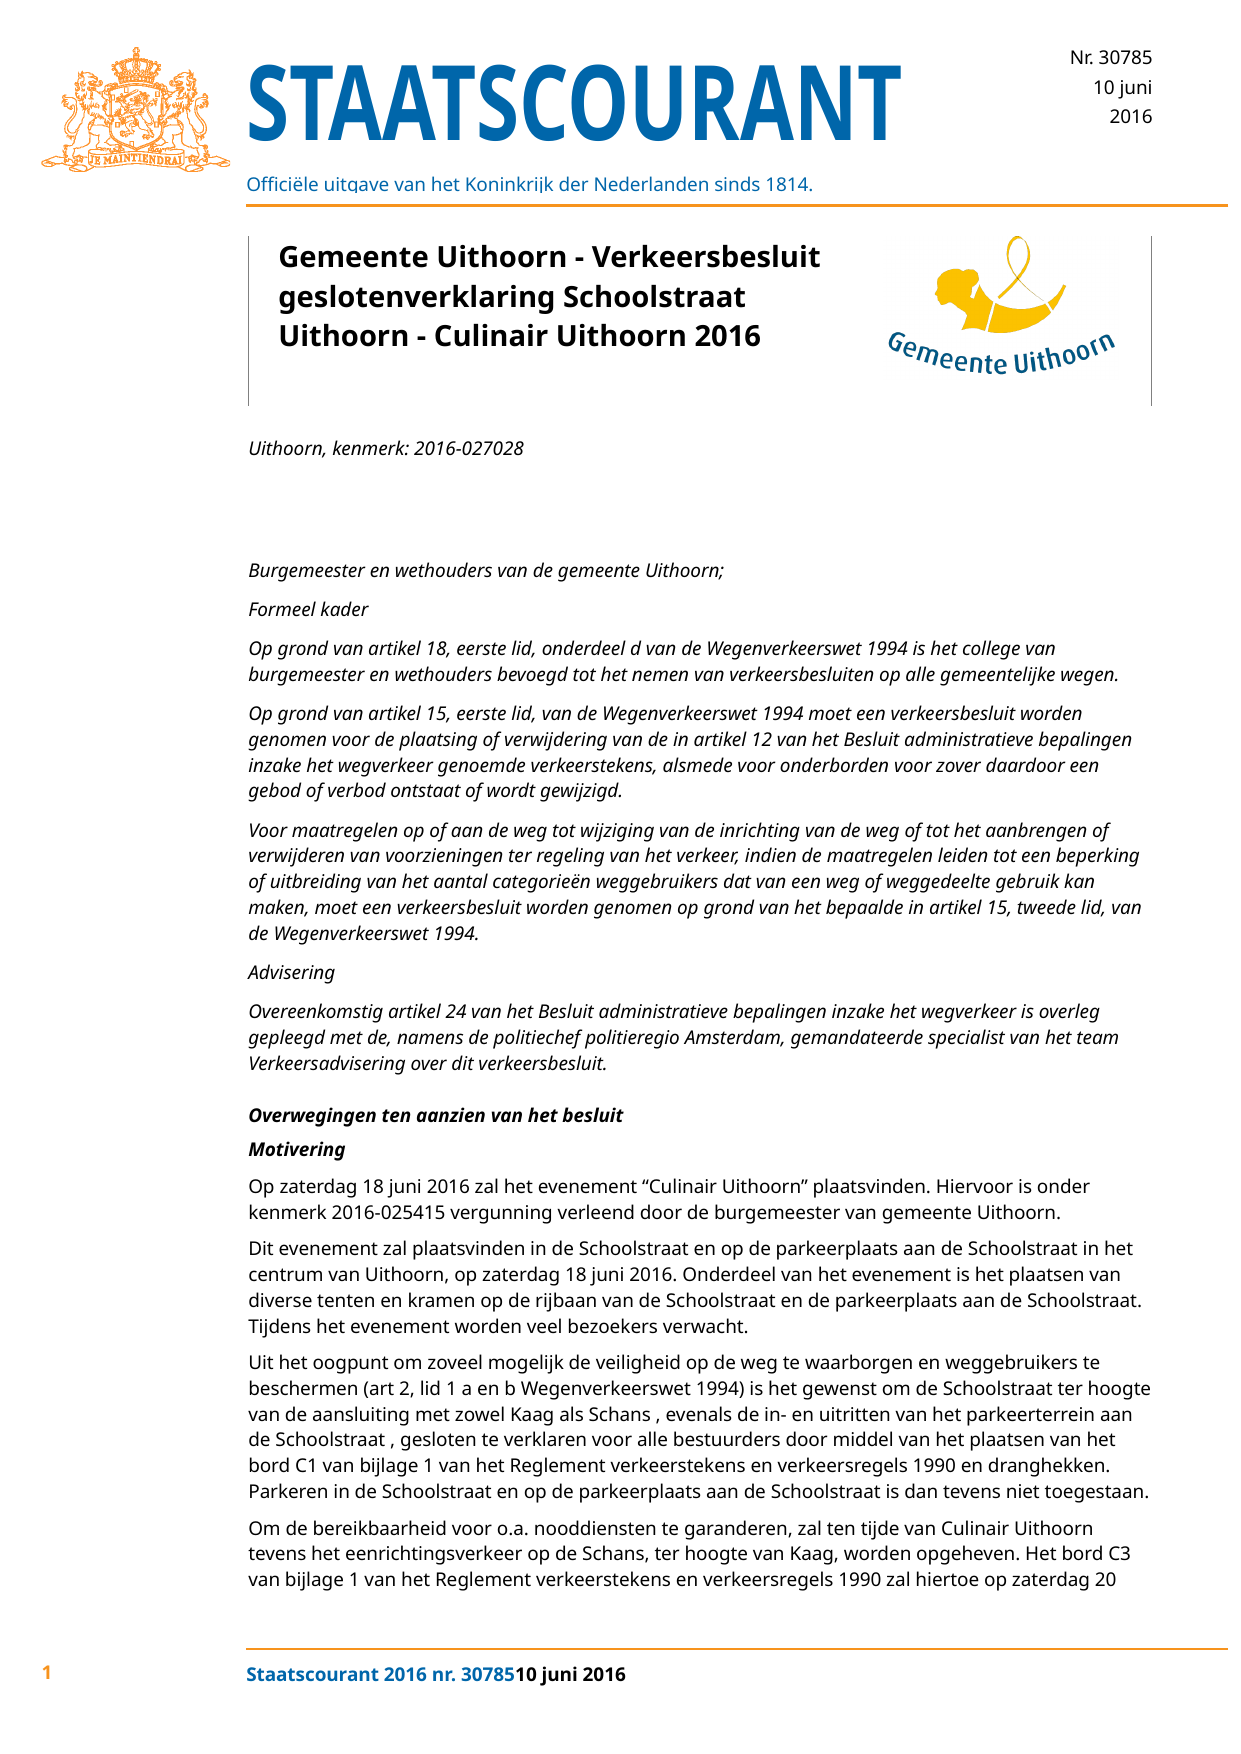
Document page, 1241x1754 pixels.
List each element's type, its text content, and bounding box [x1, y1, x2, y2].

text Overwegingen ten aanzien van het besluit [248, 1102, 1152, 1128]
text Dit evenement zal plaatsvinden in de Schoolstraat en op de parkeerplaats aan de Schoolstraat in het centrum van Uithoorn, op zaterdag 18 juni 2016. Onderdeel van het evenement is het plaatsen van diverse tenten en kramen op de rijbaan van de Schoolstraat en de parkeerplaats aan de Schoolstraat. Tijdens het evenement worden veel bezoekers verwacht. [248, 1236, 1152, 1338]
text Uit het oogpunt om zoveel mogelijk de veiligheid op de weg te waarborgen en weggebruikers te beschermen (art 2, lid 1 a en b Wegenverkeerswet 1994) is het gewenst om de Schoolstraat ter hoogte van de aansluiting met zowel Kaag als Schans , evenals de in- en uitritten van het parkeerterrein aan de Schoolstraat , gesloten te verklaren voor alle bestuurders door middel van het plaatsen van het bord C1 van bijlage 1 van het Reglement verkeerstekens en verkeersregels 1990 en dranghekken. Parkeren in de Schoolstraat en op de parkeerplaats aan de Schoolstraat is dan tevens niet toegestaan. [248, 1349, 1152, 1504]
text Overeenkomstig artikel 24 van het Besluit administratieve bepalingen inzake het wegverkeer is overleg gepleegd met de, namens de politiechef politieregio Amsterdam, gemandateerde specialist van het team Verkeersadvisering over dit verkeersbesluit. [248, 998, 1152, 1075]
text Motivering [248, 1137, 1152, 1162]
text Advisering [248, 959, 1152, 985]
text Op zaterdag 18 juni 2016 zal het evenement “Culinair Uithoorn” plaatsvinden. Hiervoor is onder kenmerk 2016-025415 vergunning verleend door de burgemeester van gemeente Uithoorn. [248, 1173, 1152, 1225]
text Om de bereikbaarheid voor o.a. nooddiensten te garanderen, zal ten tijde van Culinair Uithoorn tevens het eenrichtingsverkeer op de Schans, ter hoogte van Kaag, worden opgeheven. Het bord C3 van bijlage 1 van het Reglement verkeerstekens en verkeersregels 1990 zal hiertoe op zaterdag 20 [248, 1515, 1152, 1592]
text Burgemeester en wethouders van de gemeente Uithoorn; [248, 557, 1152, 582]
text Uithoorn, kenmerk: 2016-027028 [248, 435, 1152, 461]
picture [41, 47, 231, 172]
table_header [850, 236, 1151, 406]
text Op grond van artikel 15, eerste lid, van de Wegenverkeerswet 1994 moet een verkeersbesluit worden genomen voor de plaatsing of verwijdering van de in artikel 12 van het Besluit administratieve bepalingen inzake het wegverkeer genoemde verkeerstekens, alsmede voor onderborden voor zover daardoor een gebod of verbod ontstaat of wordt gewijzigd. [248, 700, 1152, 803]
text Formeel kader [248, 596, 1152, 622]
text Op grond van artikel 18, eerste lid, onderdeel d van de Wegenverkeerswet 1994 is het college van burgemeester en wethouders bevoegd tot het nemen van verkeersbesluiten op alle gemeentelijke wegen. [248, 635, 1152, 687]
picture [882, 236, 1119, 380]
text Voor maatregelen op of aan de weg tot wijziging van de inrichting van de weg of tot het aanbrengen of verwijderen van voorzieningen ter regeling van het verkeer, indien de maatregelen leiden tot een beperking of uitbreiding van het aantal categorieën weggebruikers dat van een weg of weggedeelte gebruik kan maken, moet een verkeersbesluit worden genomen op grond van het bepaalde in artikel 15, tweede lid, van de Wegenverkeerswet 1994. [248, 817, 1152, 945]
table_header Gemeente Uithoorn - Verkeersbesluit geslotenverklaring Schoolstraat Uithoorn - Culinair Uithoorn 2016 [249, 236, 850, 406]
